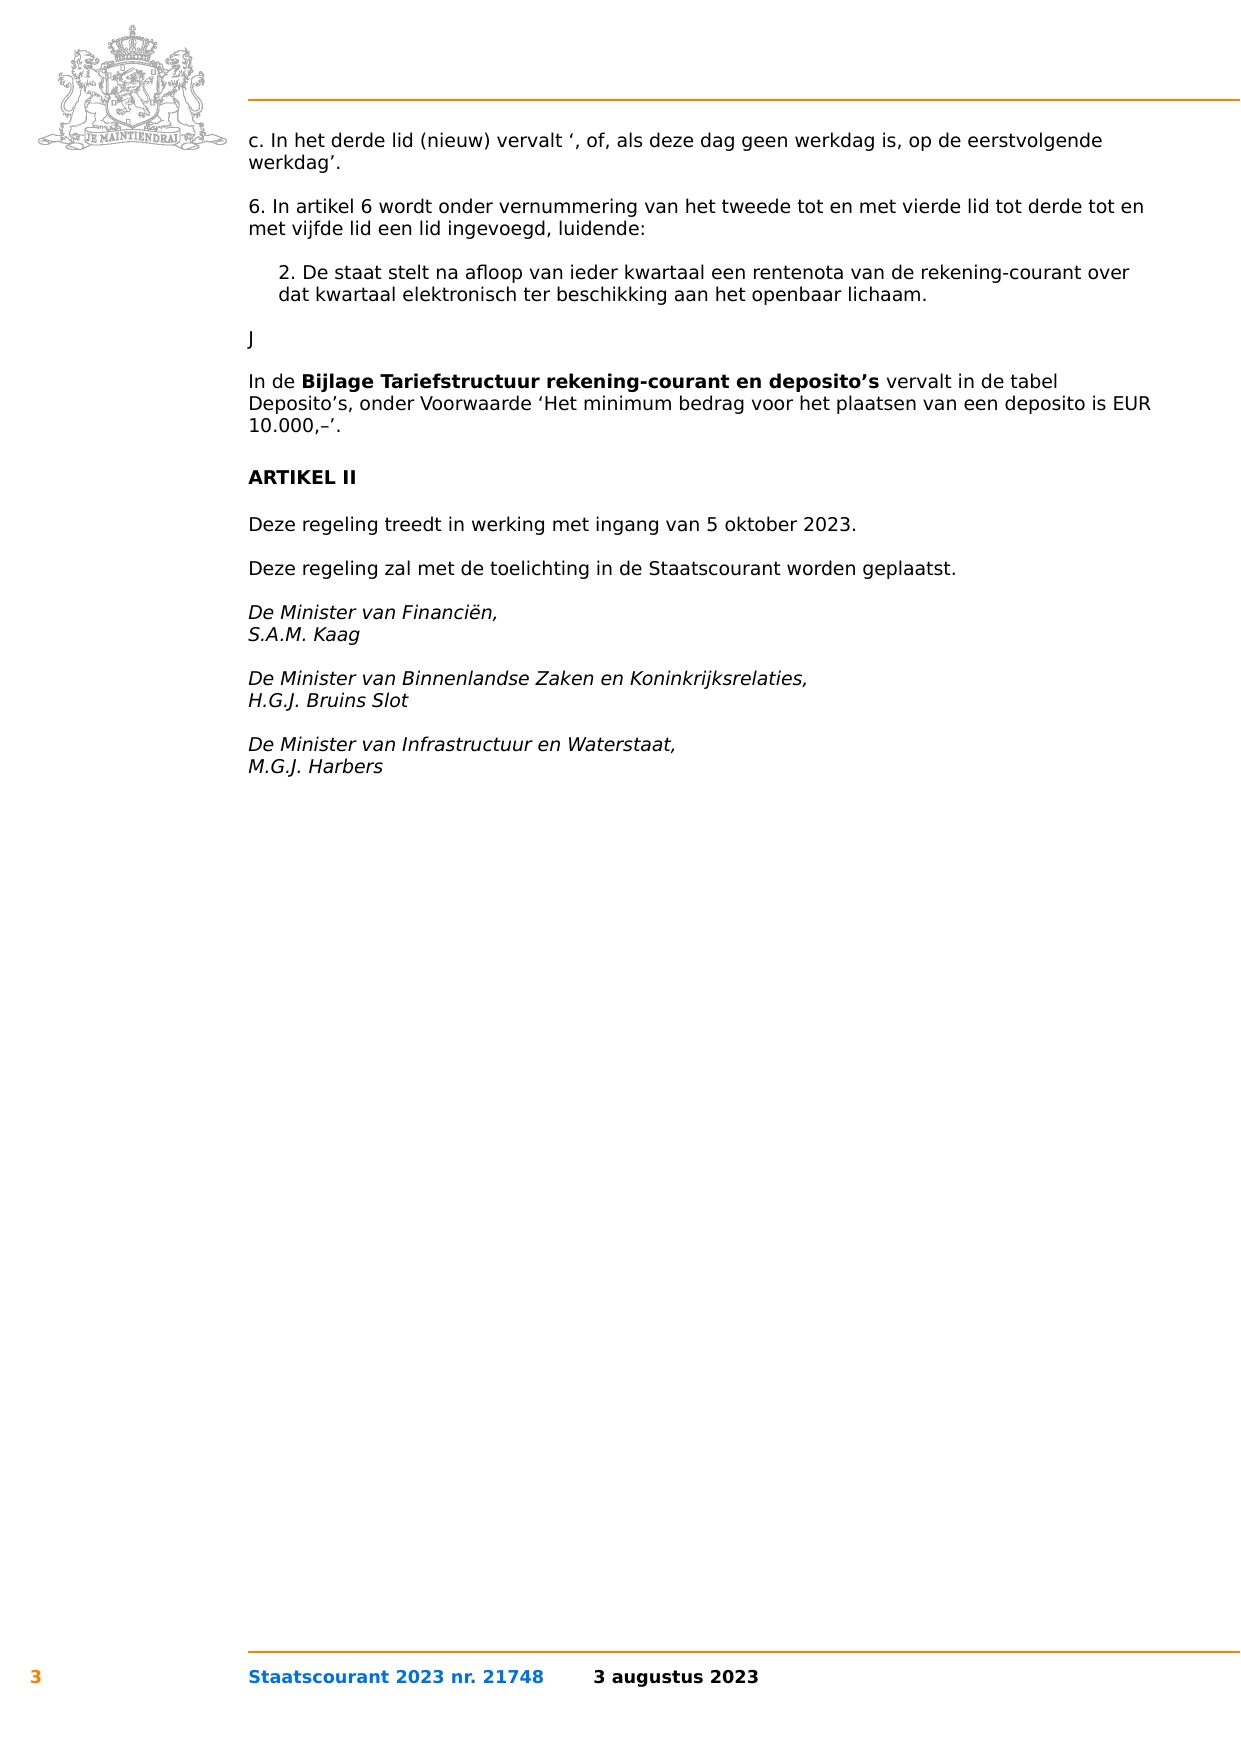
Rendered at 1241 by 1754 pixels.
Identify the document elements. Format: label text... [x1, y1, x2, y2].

text De Minister van Financiën, S.A.M. Kaag [248, 602, 1163, 646]
text Deze regeling zal met de toelichting in de Staatscourant worden geplaatst. [248, 558, 1163, 580]
text 2. De staat stelt na afloop van ieder kwartaal een rentenota van de rekening-courant over dat kwartaal elektronisch ter beschikking aan het openbaar lichaam. [278, 262, 1163, 306]
subtitle ARTIKEL II [248, 467, 1163, 489]
text 6. In artikel 6 wordt onder vernummering van het tweede tot en met vierde lid tot derde tot en met vijfde lid een lid ingevoegd, luidende: [248, 196, 1163, 240]
text c. In het derde lid (nieuw) vervalt ‘, of, als deze dag geen werkdag is, op de eerstvolgende werkdag’. [248, 130, 1163, 174]
text J [248, 327, 1163, 349]
picture [38, 25, 227, 150]
text In de Bijlage Tariefstructuur rekening-courant en deposito’s vervalt in de tabel Deposito’s, onder Voorwaarde ‘Het minimum bedrag voor het plaatsen van een deposito is EUR 10.000,–’. [248, 371, 1163, 437]
text De Minister van Binnenlandse Zaken en Koninkrijksrelaties, H.G.J. Bruins Slot [248, 668, 1163, 712]
text De Minister van Infrastructuur en Waterstaat, M.G.J. Harbers [248, 733, 1163, 777]
text Deze regeling treedt in werking met ingang van 5 oktober 2023. [248, 514, 1163, 536]
